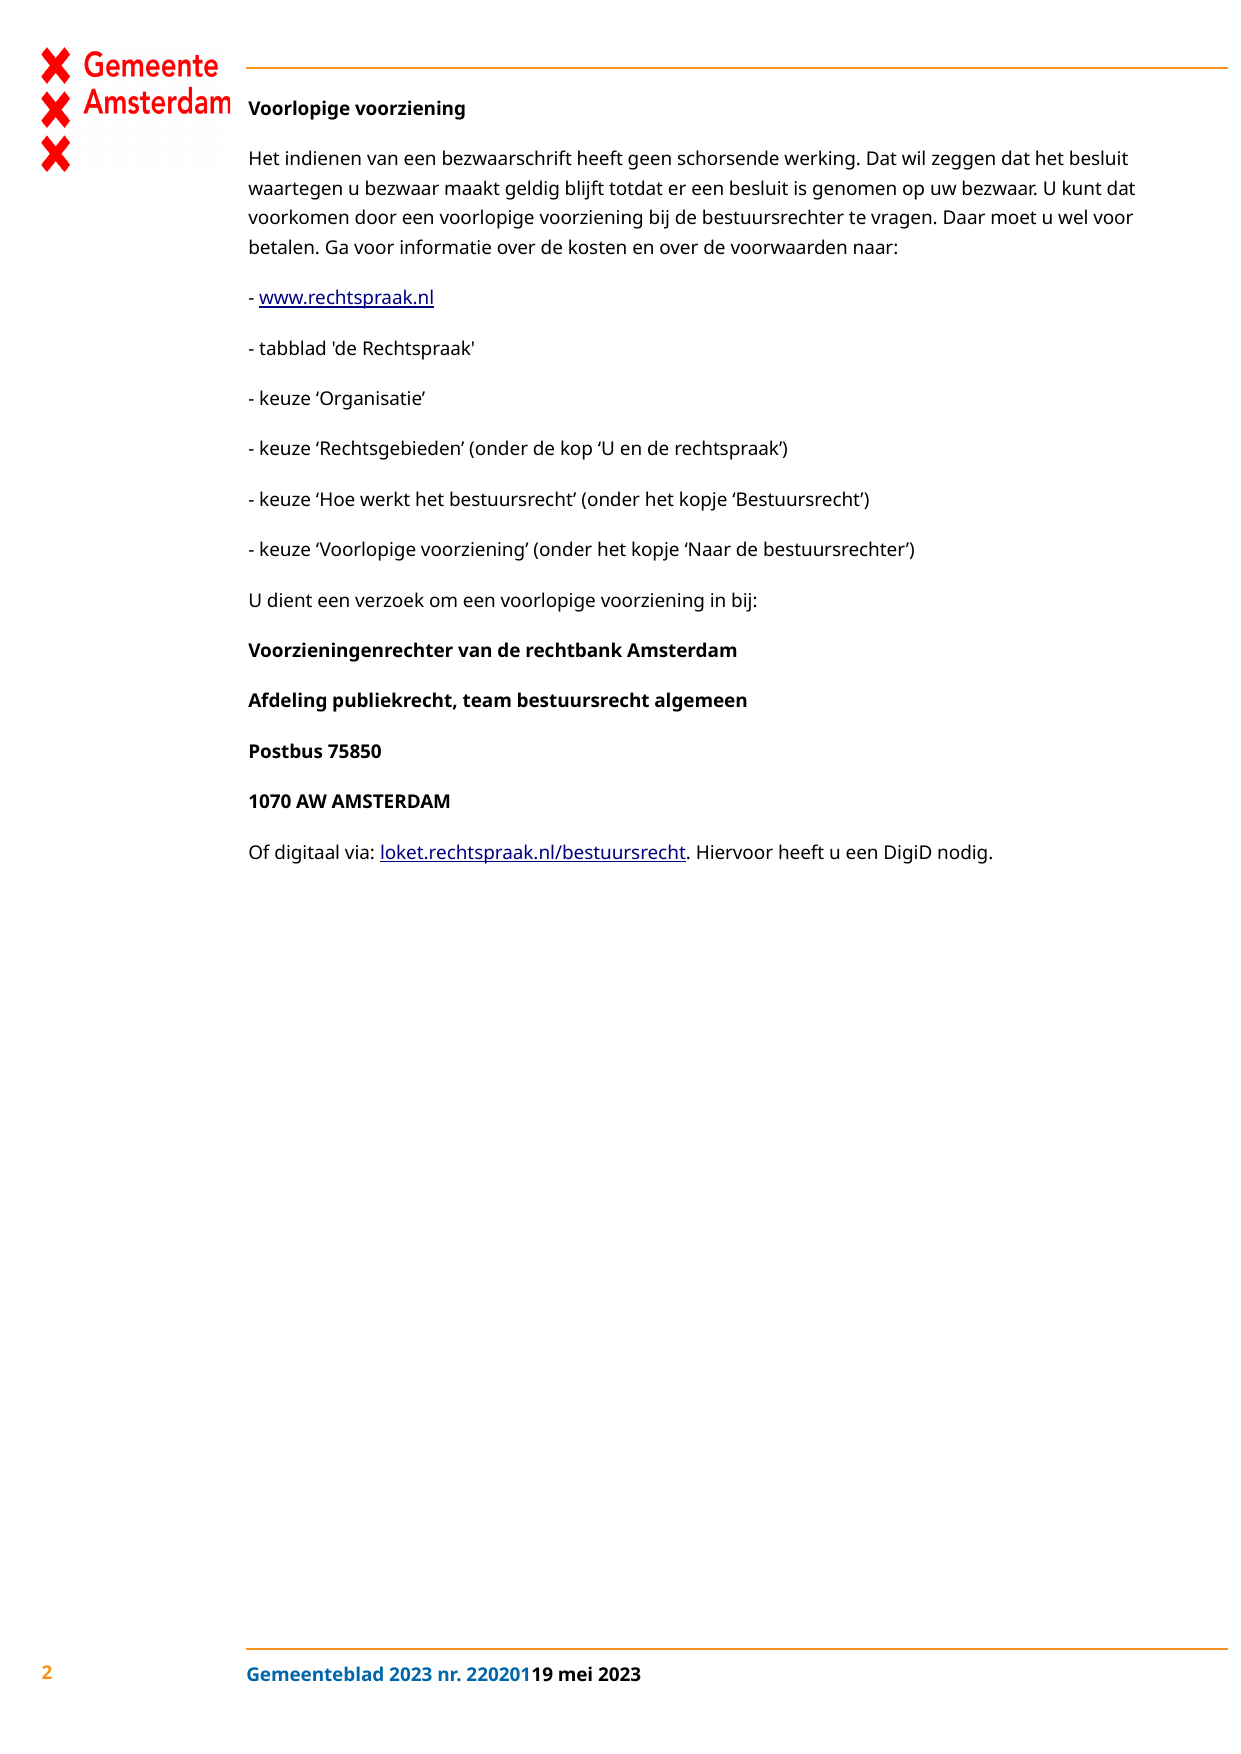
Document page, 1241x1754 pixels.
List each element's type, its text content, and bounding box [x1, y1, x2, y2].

text - keuze ‘Voorlopige voorziening’ (onder het kopje ‘Naar de bestuursrechter’) [248, 536, 1152, 562]
text Voorzieningenrechter van de rechtbank Amsterdam [248, 637, 1152, 663]
text Voorlopige voorziening [248, 95, 1152, 121]
text - www.rechtspraak.nl [248, 284, 1152, 310]
text - keuze ‘Hoe werkt het bestuursrecht’ (onder het kopje ‘Bestuursrecht’) [248, 486, 1152, 512]
text Postbus 75850 [248, 738, 1152, 764]
text Het indienen van een bezwaarschrift heeft geen schorsende werking. Dat wil zeggen dat het besluit waartegen u bezwaar maakt geldig blijft totdat er een besluit is genomen op uw bezwaar. U kunt dat voorkomen door een voorlopige voorziening bij de bestuursrechter te vragen. Daar moet u wel voor betalen. Ga voor informatie over de kosten en over de voorwaarden naar: [248, 145, 1152, 260]
text - keuze ‘Rechtsgebieden’ (onder de kop ‘U en de rechtspraak’) [248, 436, 1152, 461]
text - tabblad 'de Rechtspraak' [248, 335, 1152, 361]
picture [41, 47, 231, 172]
text 1070 AW AMSTERDAM [248, 788, 1152, 814]
text Afdeling publiekrecht, team bestuursrecht algemeen [248, 688, 1152, 713]
text - keuze ‘Organisatie’ [248, 385, 1152, 411]
text Of digitaal via: loket.rechtspraak.nl/bestuursrecht. Hiervoor heeft u een DigiD nodig. [248, 839, 1152, 865]
text U dient een verzoek om een voorlopige voorziening in bij: [248, 587, 1152, 613]
